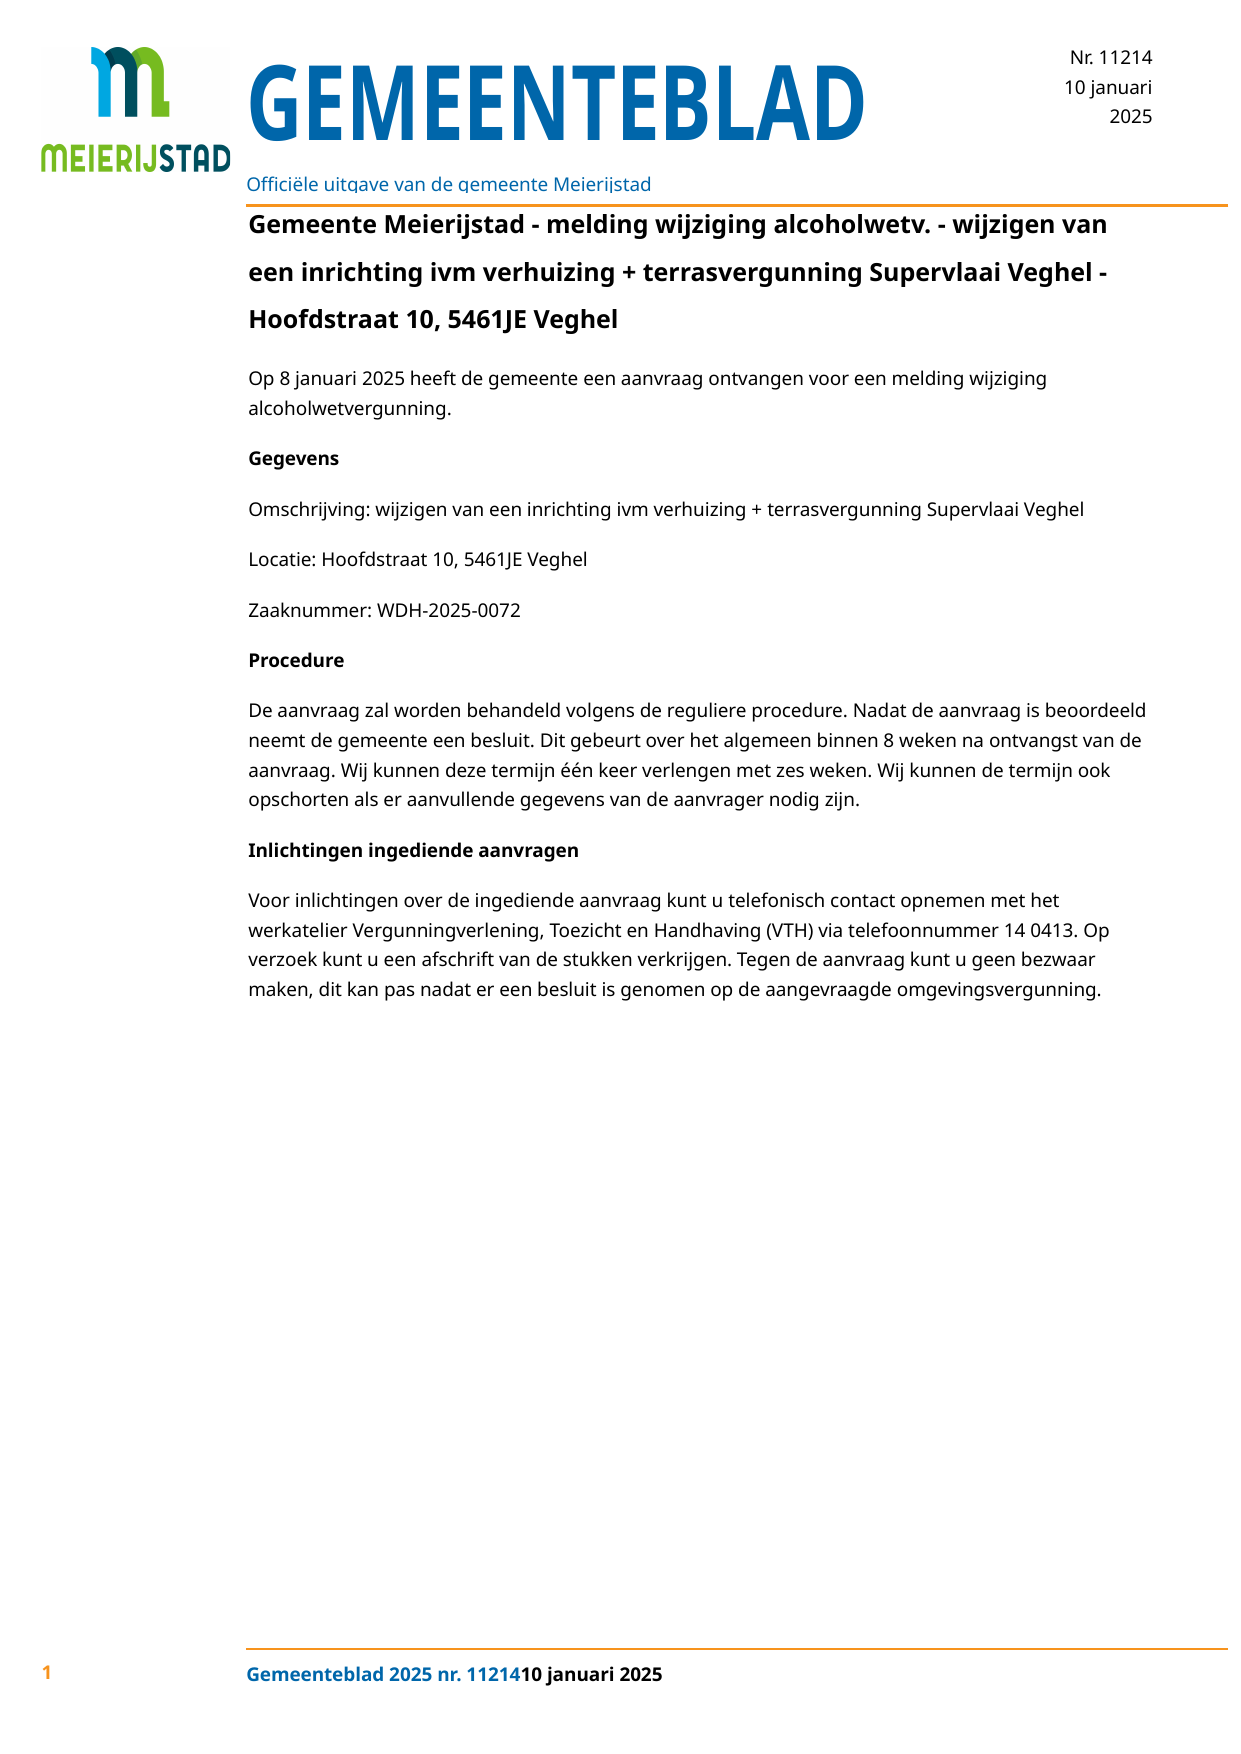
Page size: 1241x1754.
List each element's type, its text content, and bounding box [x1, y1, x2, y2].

text Inlichtingen ingediende aanvragen [248, 837, 1152, 862]
text Op 8 januari 2025 heeft de gemeente een aanvraag ontvangen voor een melding wijziging alcoholwetvergunning. [248, 366, 1152, 421]
text Gemeente Meierijstad - melding wijziging alcoholwetv. - wijzigen van een inrichting ivm verhuizing + terrasvergunning Supervlaai Veghel - Hoofdstraat 10, 5461JE Veghel [248, 207, 1152, 336]
text Voor inlichtingen over de ingediende aanvraag kunt u telefonisch contact opnemen met het werkatelier Vergunningverlening, Toezicht en Handhaving (VTH) via telefoonnummer 14 0413. Op verzoek kunt u een afschrift van de stukken verkrijgen. Tegen de aanvraag kunt u geen bezwaar maken, dit kan pas nadat er een besluit is genomen op de aangevraagde omgevingsvergunning. [248, 887, 1152, 1002]
picture [41, 47, 231, 172]
text Omschrijving: wijzigen van een inrichting ivm verhuizing + terrasvergunning Supervlaai Veghel [248, 496, 1152, 522]
text De aanvraag zal worden behandeld volgens de reguliere procedure. Nadat de aanvraag is beoordeeld neemt de gemeente een besluit. Dit gebeurt over het algemeen binnen 8 weken na ontvangst van de aanvraag. Wij kunnen deze termijn één keer verlengen met zes weken. Wij kunnen de termijn ook opschorten als er aanvullende gegevens van de aanvrager nodig zijn. [248, 698, 1152, 812]
text Gegevens [248, 446, 1152, 471]
text Procedure [248, 647, 1152, 673]
text Zaaknummer: WDH-2025-0072 [248, 597, 1152, 622]
text Locatie: Hoofdstraat 10, 5461JE Veghel [248, 546, 1152, 572]
